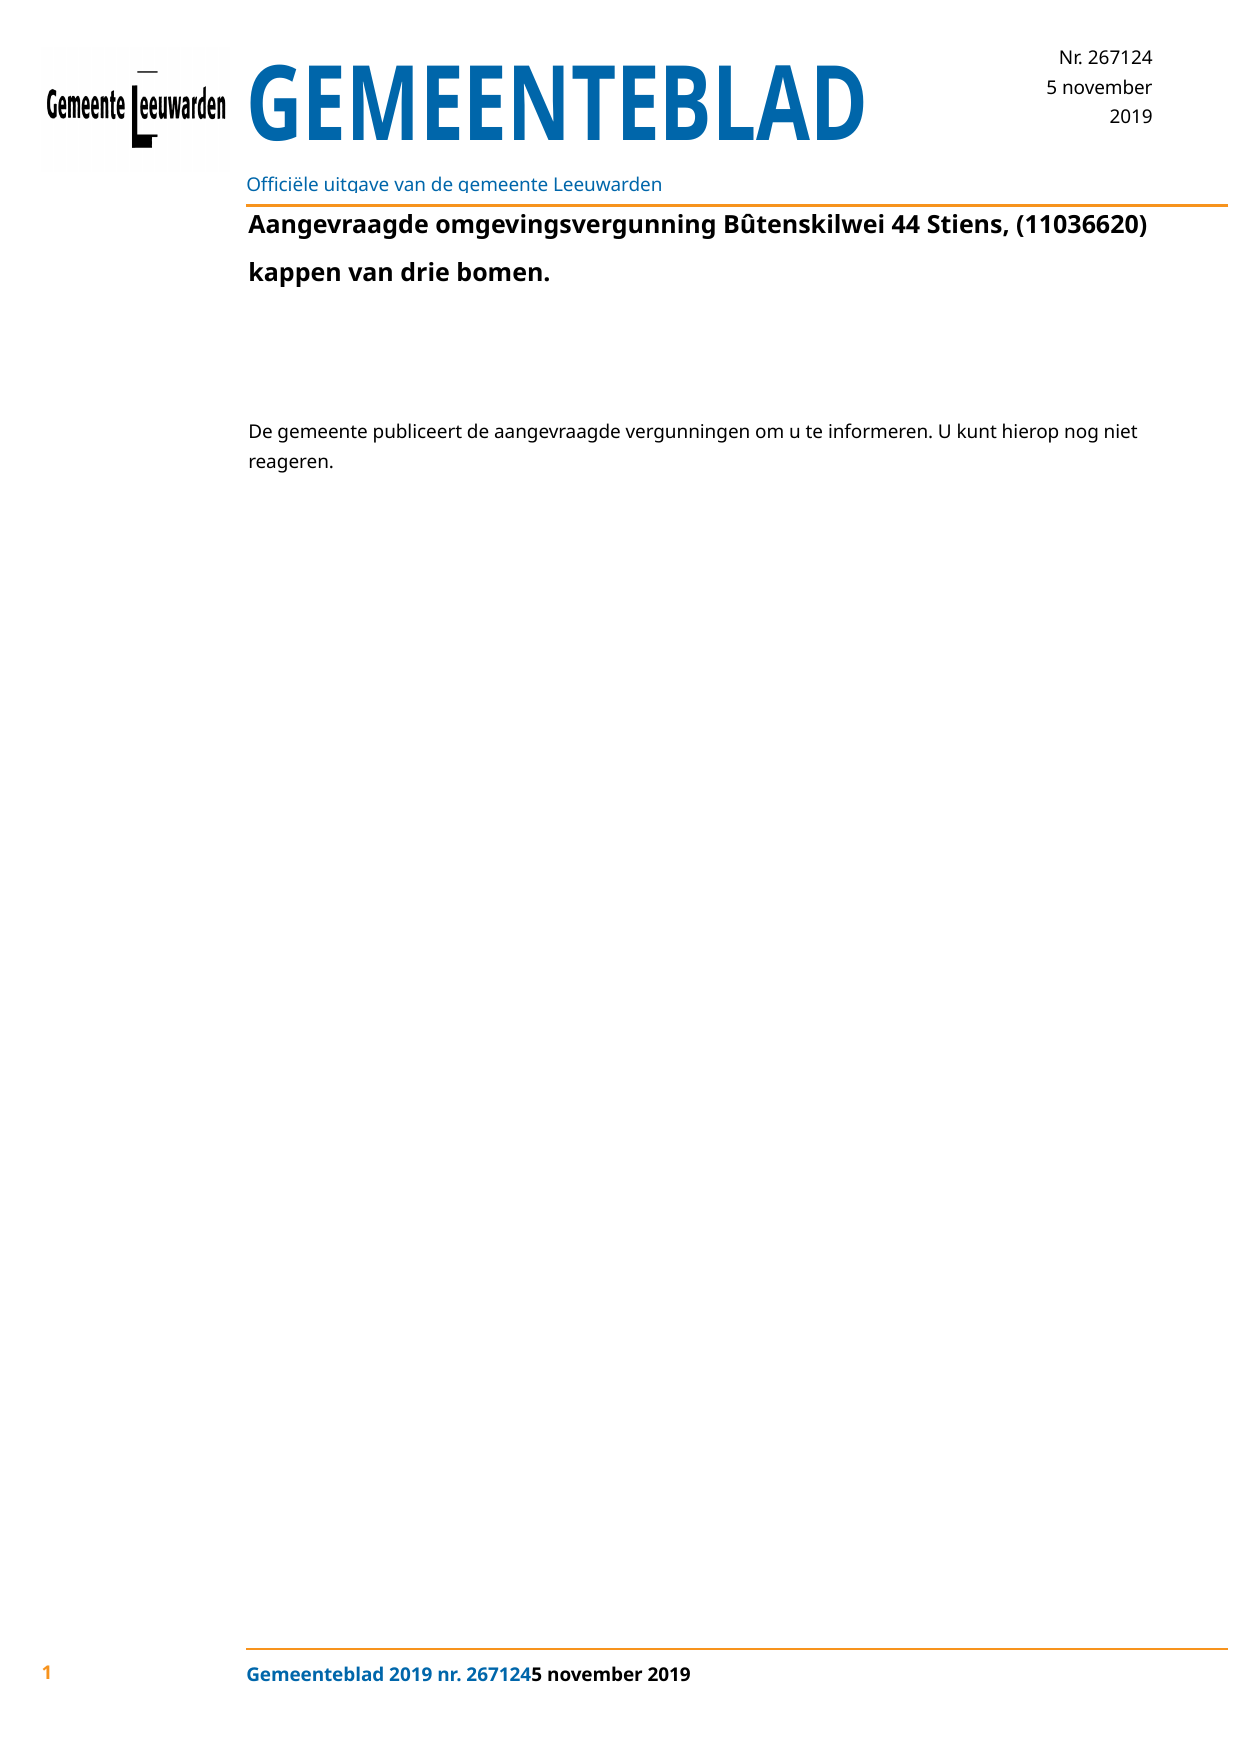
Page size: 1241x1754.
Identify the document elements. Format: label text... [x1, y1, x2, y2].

picture [41, 47, 231, 172]
text De gemeente publiceert de aangevraagde vergunningen om u te informeren. U kunt hierop nog niet reageren. [248, 419, 1152, 474]
text Aangevraagde omgevingsvergunning Bûtenskilwei 44 Stiens, (11036620) kappen van drie bomen. [248, 207, 1152, 288]
